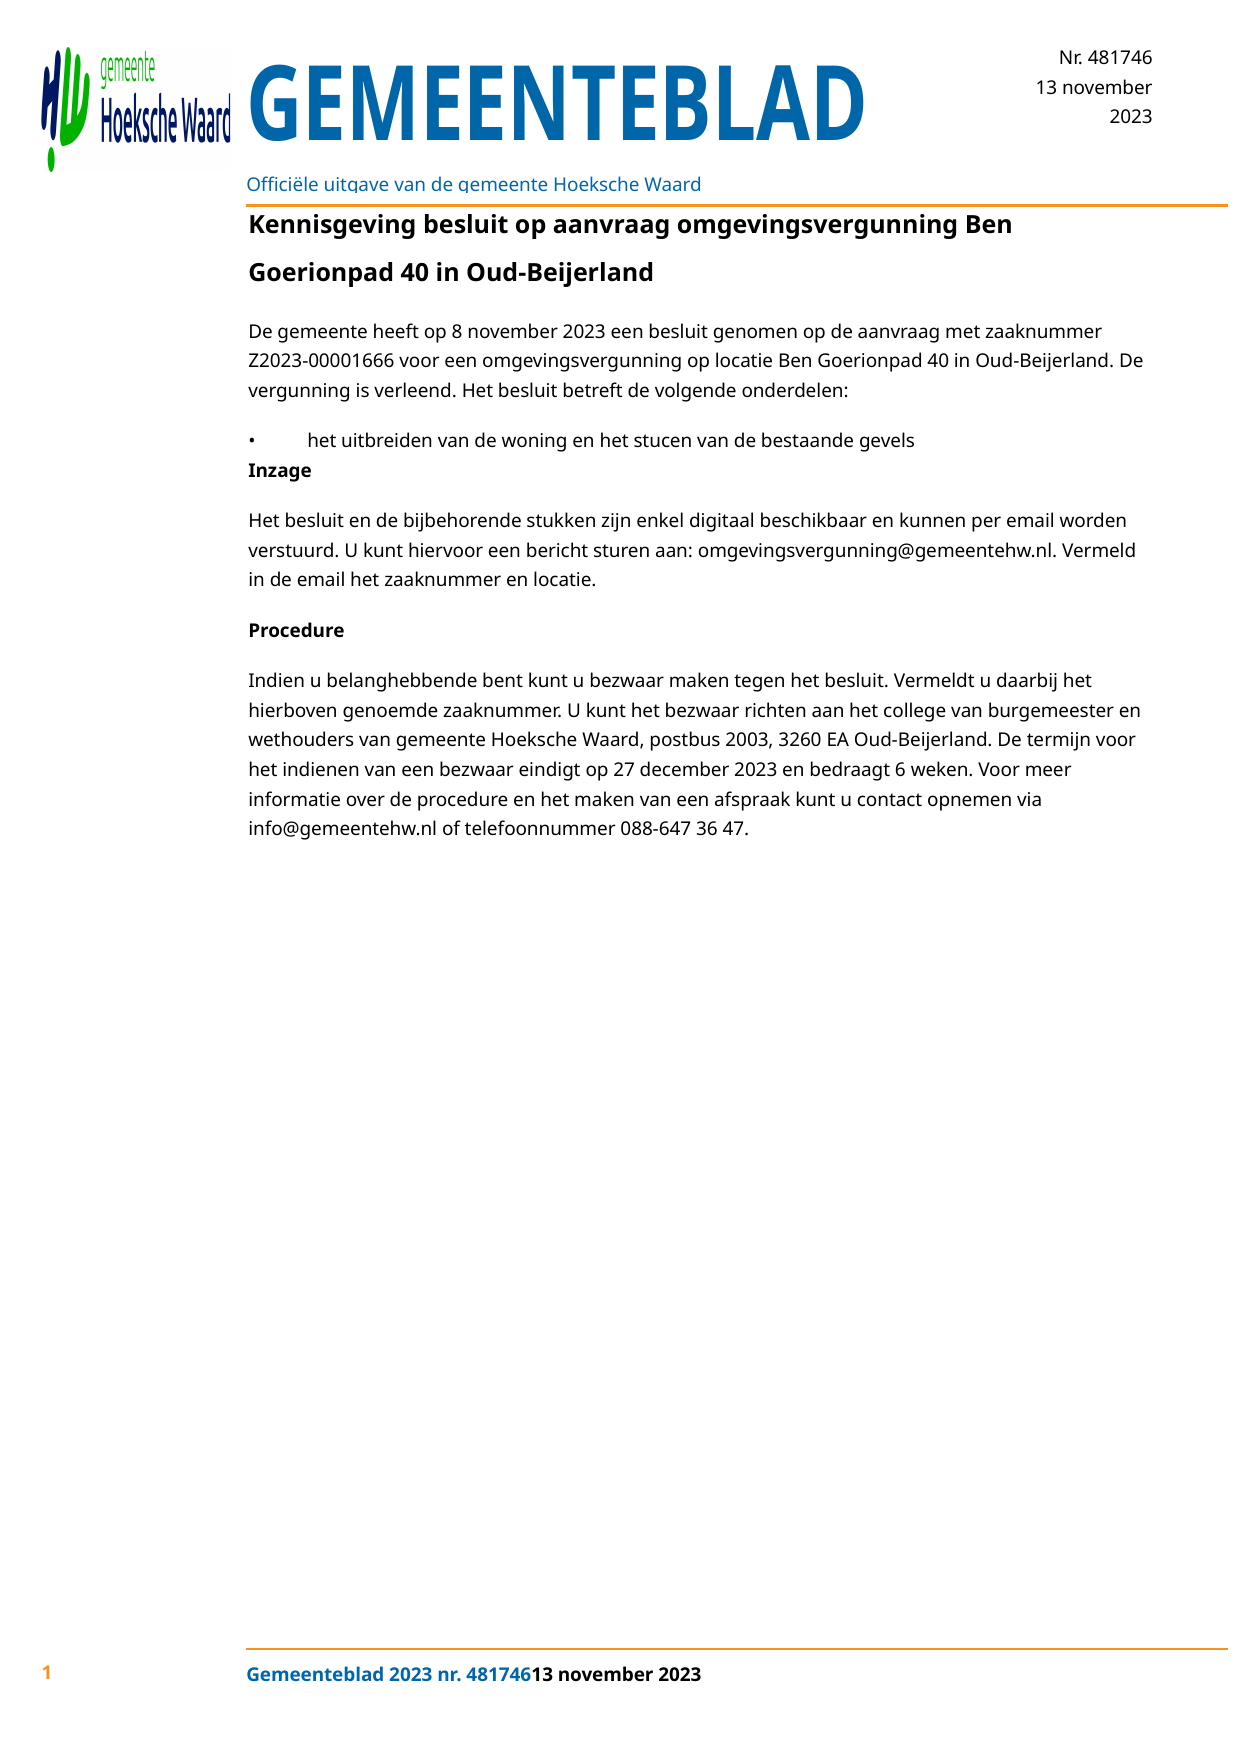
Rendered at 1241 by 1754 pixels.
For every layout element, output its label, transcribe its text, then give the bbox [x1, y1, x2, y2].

text Het besluit en de bijbehorende stukken zijn enkel digitaal beschikbaar en kunnen per email worden verstuurd. U kunt hiervoor een bericht sturen aan: omgevingsvergunning@gemeentehw.nl. Vermeld in de email het zaaknummer en locatie. [248, 507, 1152, 592]
picture [41, 47, 231, 172]
text Kennisgeving besluit op aanvraag omgevingsvergunning Ben Goerionpad 40 in Oud-Beijerland [248, 207, 1152, 288]
text De gemeente heeft op 8 november 2023 een besluit genomen op de aanvraag met zaaknummer Z2023-00001666 voor een omgevingsvergunning op locatie Ben Goerionpad 40 in Oud-Beijerland. De vergunning is verleend. Het besluit betreft de volgende onderdelen: [248, 318, 1152, 403]
text Inzage [248, 457, 1152, 483]
text Indien u belanghebbende bent kunt u bezwaar maken tegen het besluit. Vermeldt u daarbij het hierboven genoemde zaaknummer. U kunt het bezwaar richten aan het college van burgemeester en wethouders van gemeente Hoeksche Waard, postbus 2003, 3260 EA Oud-Beijerland. De termijn voor het indienen van een bezwaar eindigt op 27 december 2023 en bedraagt 6 weken. Voor meer informatie over de procedure en het maken van een afspraak kunt u contact opnemen via info@gemeentehw.nl of telefoonnummer 088-647 36 47. [248, 667, 1152, 841]
list het uitbreiden van de woning en het stucen van de bestaande gevels [248, 427, 1152, 453]
text Procedure [248, 617, 1152, 643]
